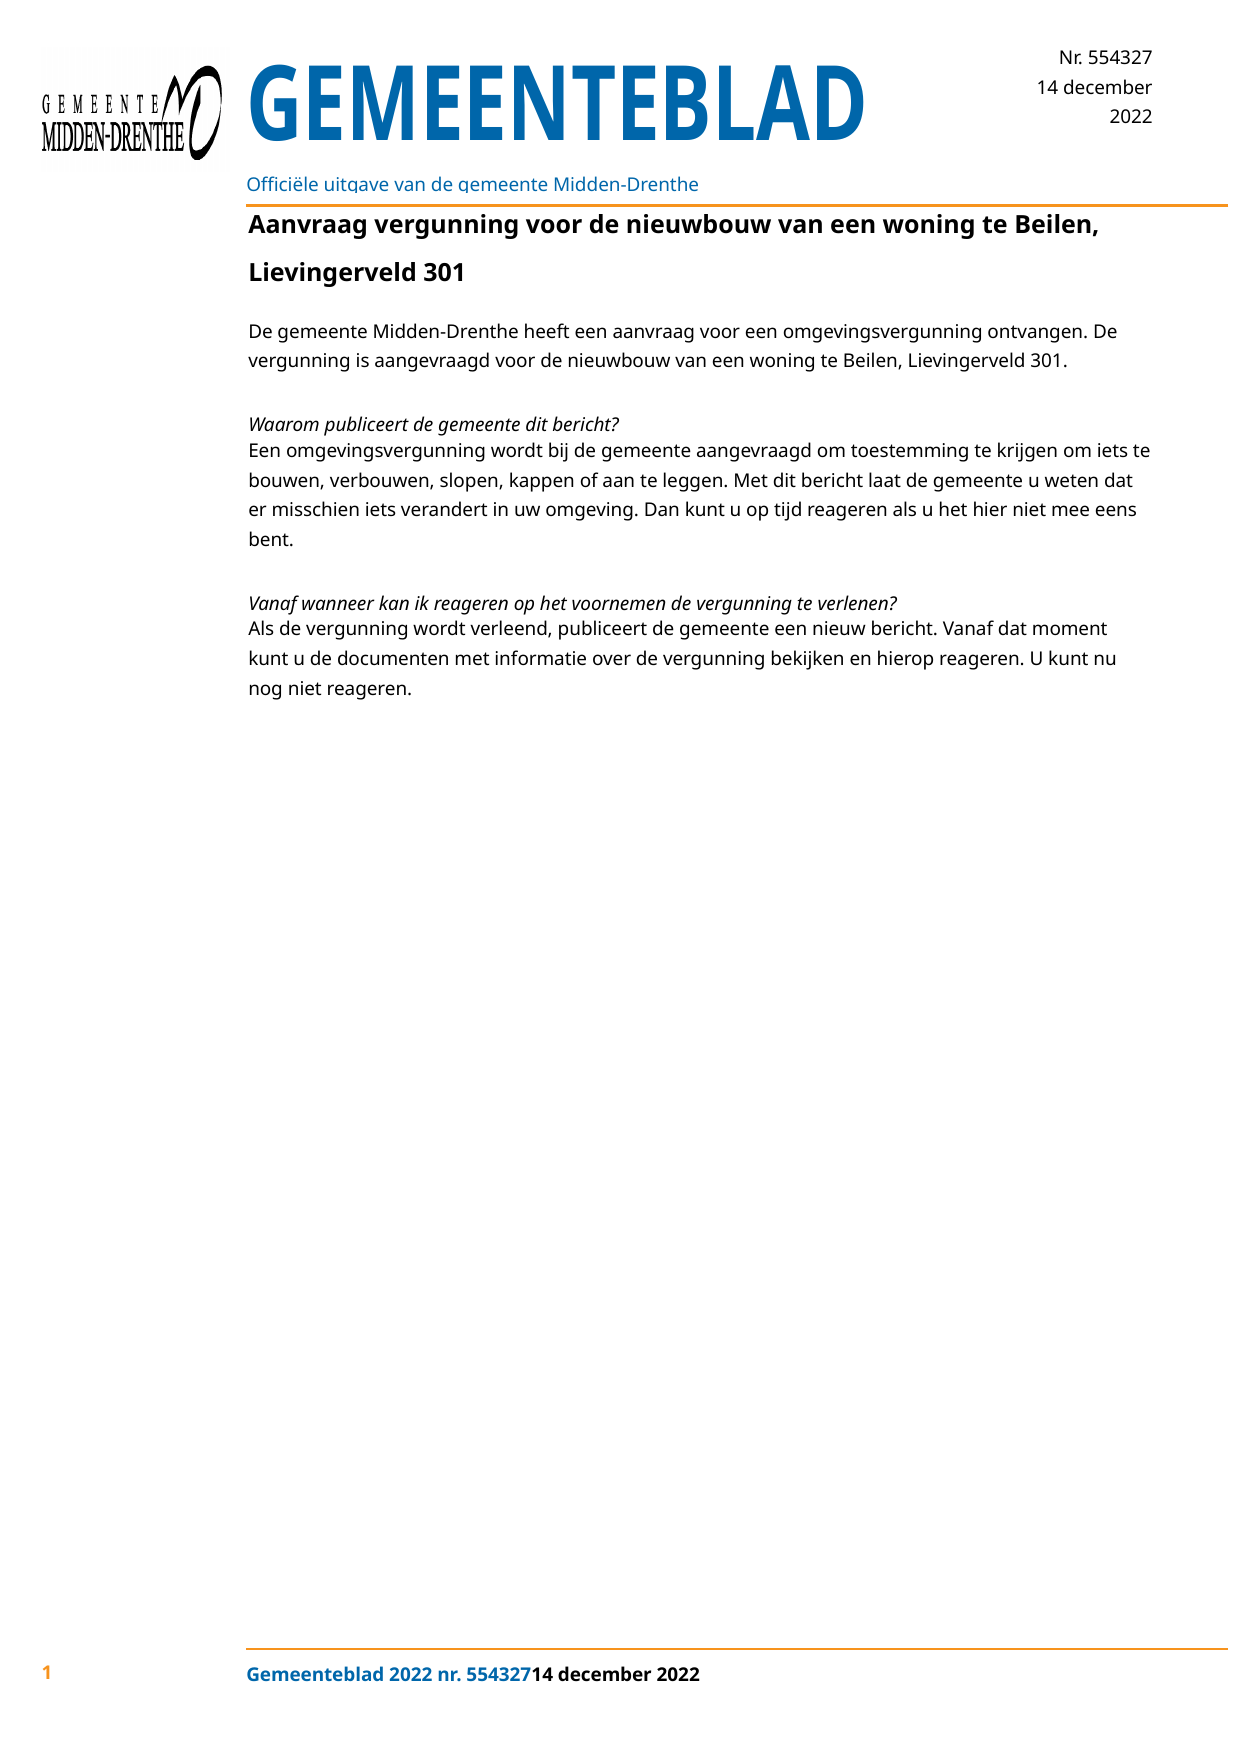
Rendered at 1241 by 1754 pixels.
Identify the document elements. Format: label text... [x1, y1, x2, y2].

text Waarom publiceert de gemeente dit bericht? [248, 411, 1152, 437]
picture [41, 47, 231, 172]
text Een omgevingsvergunning wordt bij de gemeente aangevraagd om toestemming te krijgen om iets te bouwen, verbouwen, slopen, kappen of aan te leggen. Met dit bericht laat de gemeente u weten dat er misschien iets verandert in uw omgeving. Dan kunt u op tijd reageren als u het hier niet mee eens bent. [248, 437, 1152, 552]
text Aanvraag vergunning voor de nieuwbouw van een woning te Beilen, Lievingerveld 301 [248, 207, 1152, 288]
text De gemeente Midden-Drenthe heeft een aanvraag voor een omgevingsvergunning ontvangen. De vergunning is aangevraagd voor de nieuwbouw van een woning te Beilen, Lievingerveld 301. [248, 318, 1152, 373]
text Vanaf wanneer kan ik reageren op het voornemen de vergunning te verlenen? [248, 590, 1152, 616]
text Als de vergunning wordt verleend, publiceert de gemeente een nieuw bericht. Vanaf dat moment kunt u de documenten met informatie over de vergunning bekijken en hierop reageren. U kunt nu nog niet reageren. [248, 616, 1152, 701]
